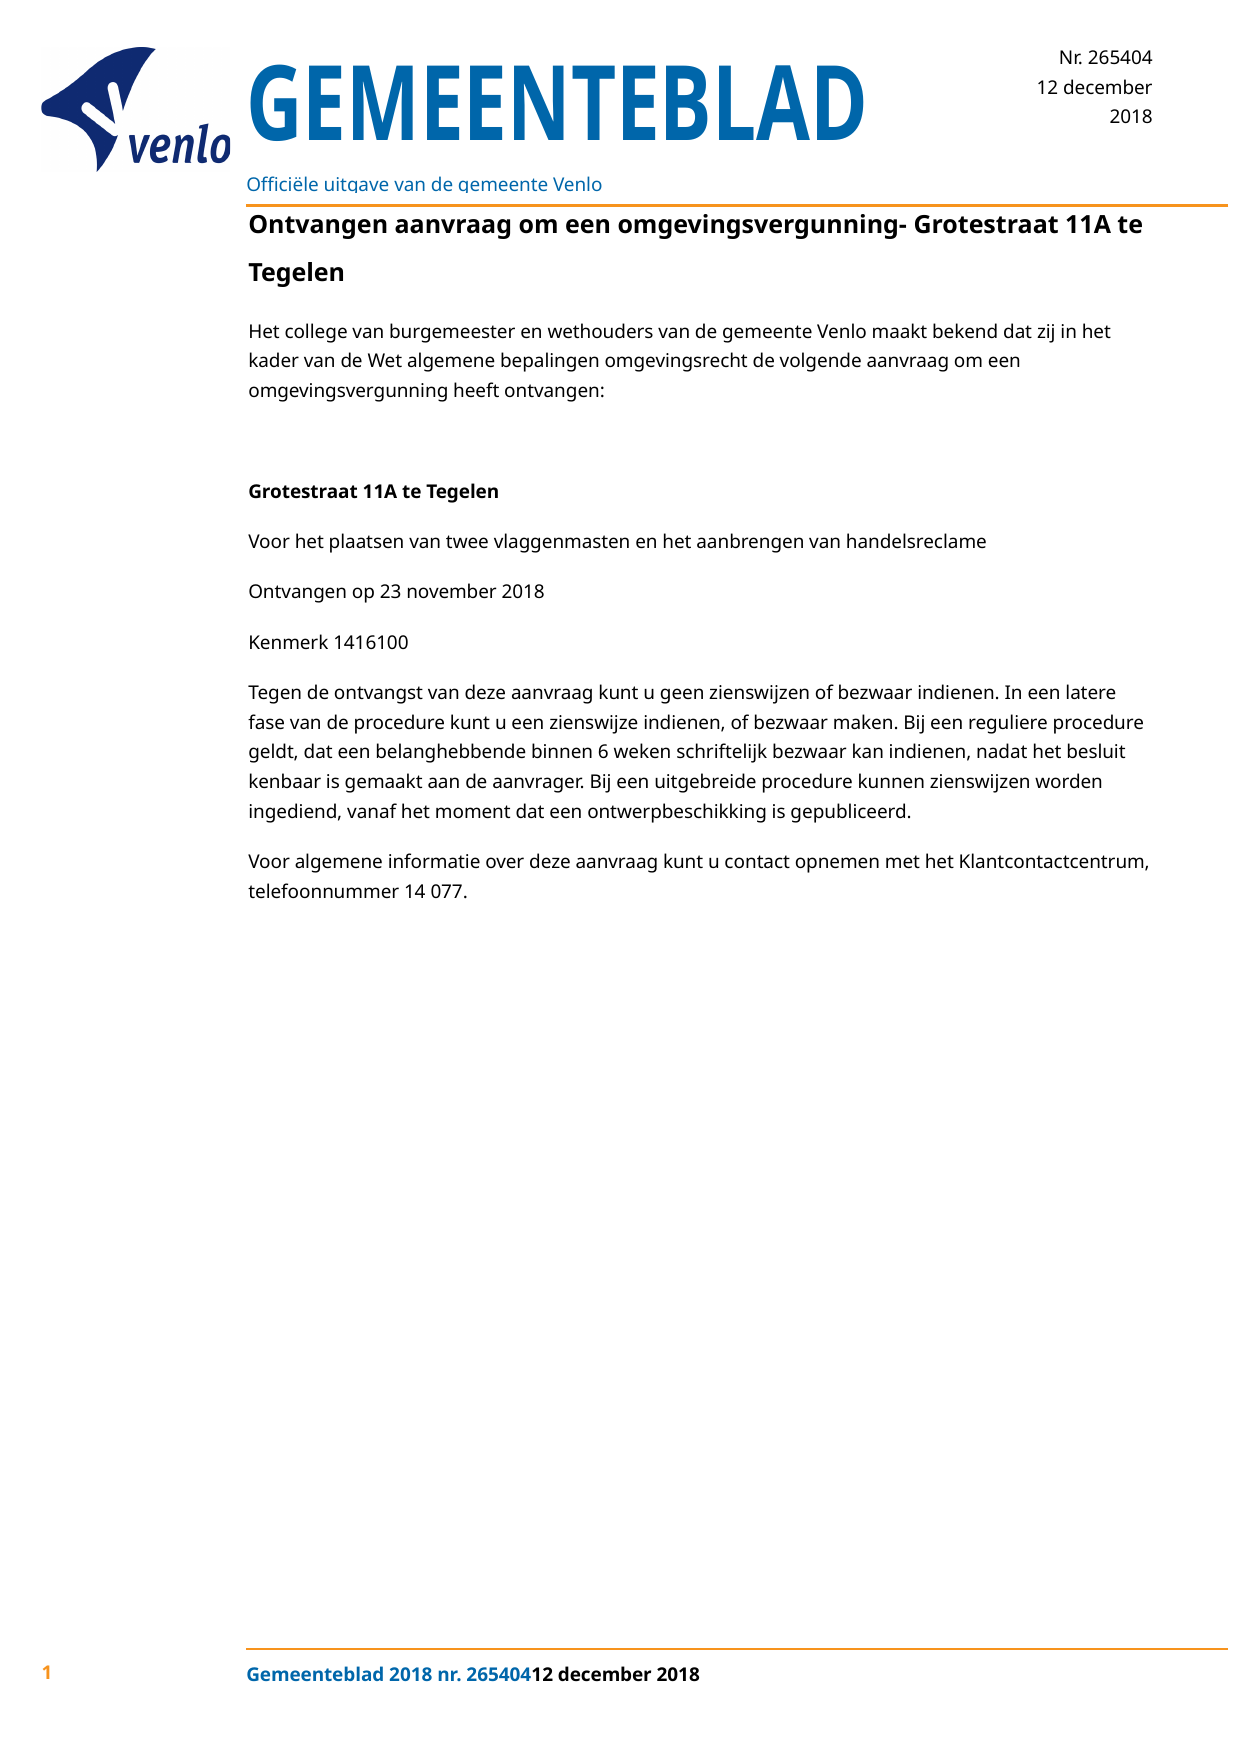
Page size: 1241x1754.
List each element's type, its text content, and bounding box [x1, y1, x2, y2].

text Voor het plaatsen van twee vlaggenmasten en het aanbrengen van handelsreclame [248, 528, 1152, 554]
text Tegen de ontvangst van deze aanvraag kunt u geen zienswijzen of bezwaar indienen. In een latere fase van de procedure kunt u een zienswijze indienen, of bezwaar maken. Bij een reguliere procedure geldt, dat een belanghebbende binnen 6 weken schriftelijk bezwaar kan indienen, nadat het besluit kenbaar is gemaakt aan de aanvrager. Bij een uitgebreide procedure kunnen zienswijzen worden ingediend, vanaf het moment dat een ontwerpbeschikking is gepubliceerd. [248, 679, 1152, 824]
text Grotestraat 11A te Tegelen [248, 478, 1152, 504]
text Ontvangen aanvraag om een omgevingsvergunning- Grotestraat 11A te Tegelen [248, 207, 1152, 288]
text Het college van burgemeester en wethouders van de gemeente Venlo maakt bekend dat zij in het kader van de Wet algemene bepalingen omgevingsrecht de volgende aanvraag om een omgevingsvergunning heeft ontvangen: [248, 318, 1152, 403]
text Kenmerk 1416100 [248, 629, 1152, 655]
text Ontvangen op 23 november 2018 [248, 579, 1152, 604]
picture [41, 47, 231, 172]
text Voor algemene informatie over deze aanvraag kunt u contact opnemen met het Klantcontactcentrum, telefoonnummer 14 077. [248, 848, 1152, 904]
